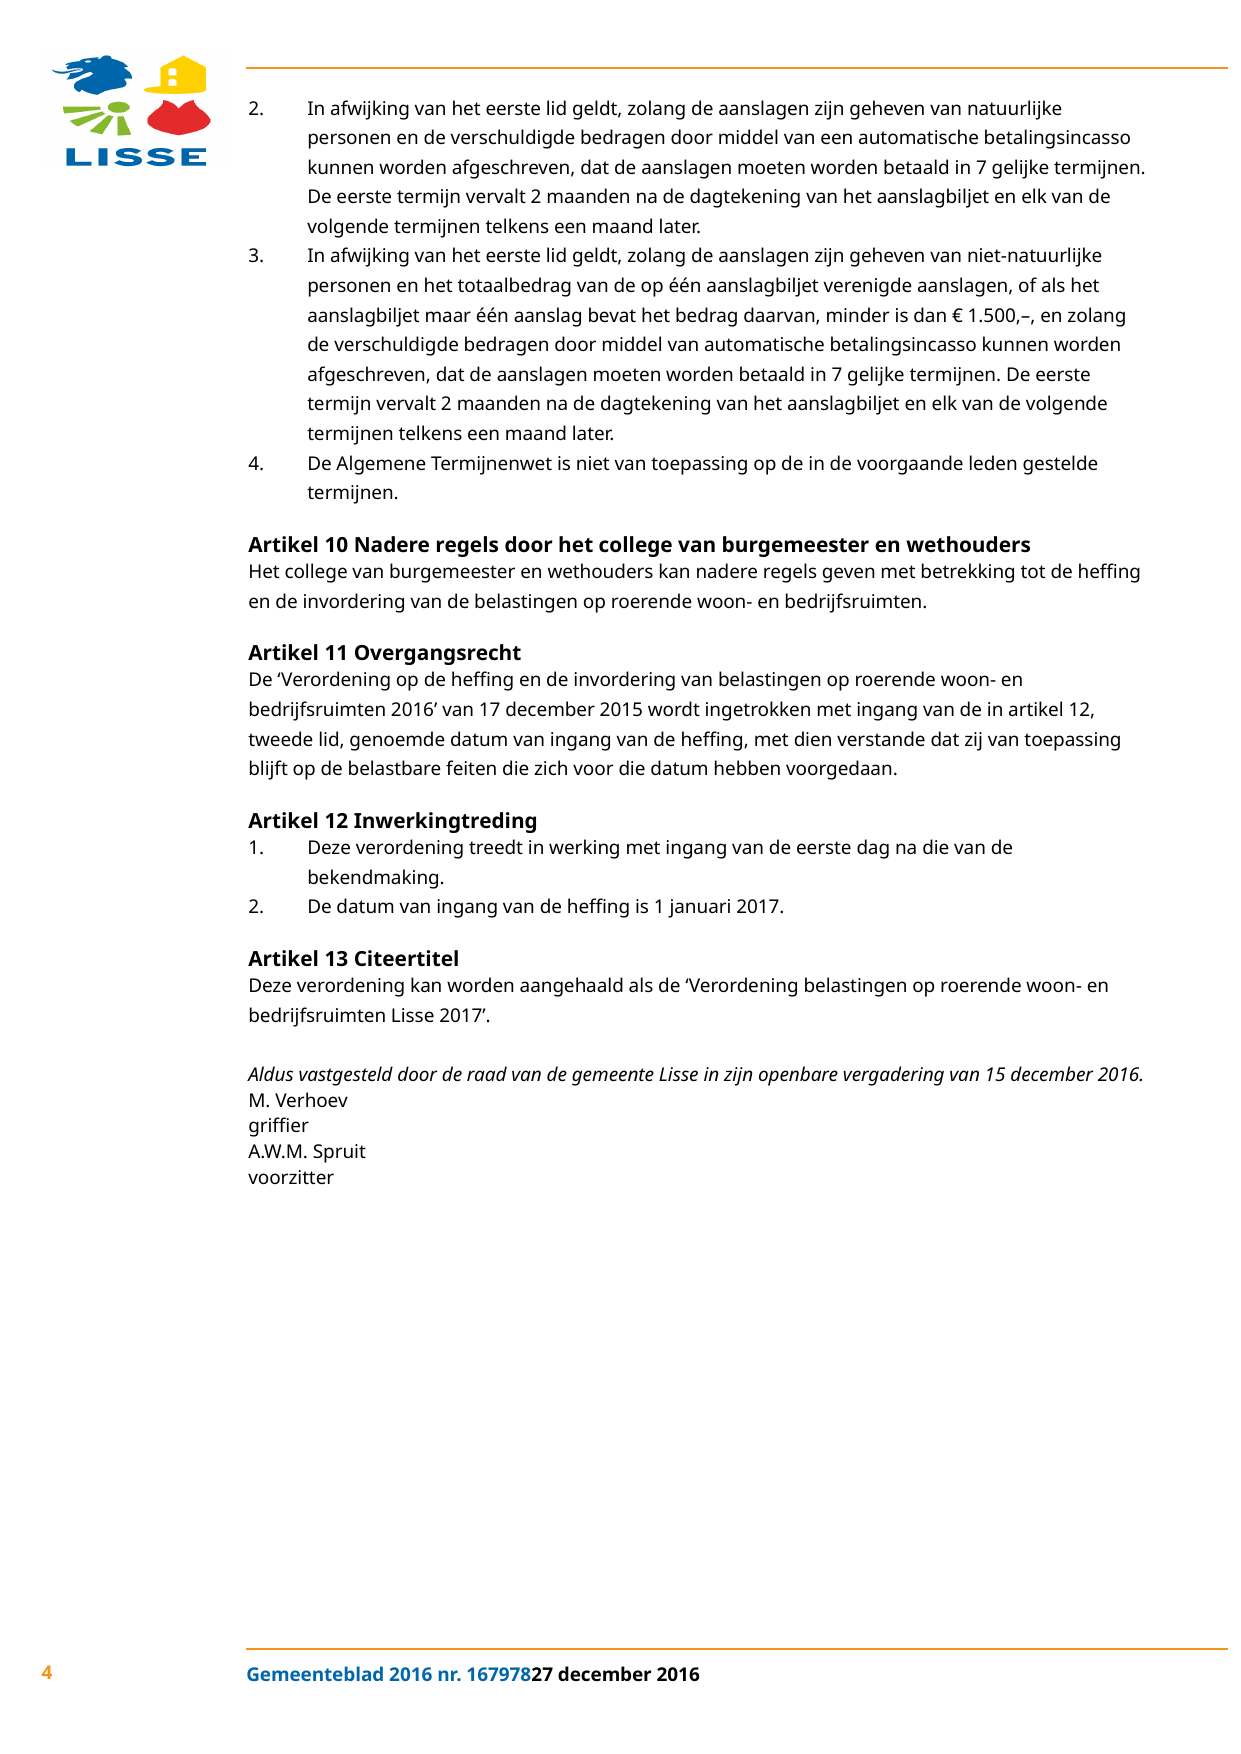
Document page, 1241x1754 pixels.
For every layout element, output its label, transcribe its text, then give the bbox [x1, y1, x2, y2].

picture [41, 47, 231, 172]
text Aldus vastgesteld door de raad van de gemeente Lisse in zijn openbare vergadering van 15 december 2016. [248, 1061, 1152, 1087]
list De datum van ingang van de heffing is 1 januari 2017. [248, 893, 1152, 919]
text Het college van burgemeester en wethouders kan nadere regels geven met betrekking tot de heffing en de invordering van de belastingen op roerende woon- en bedrijfsruimten. [248, 558, 1152, 613]
text M. Verhoev [248, 1087, 1152, 1112]
text A.W.M. Spruit [248, 1138, 1152, 1164]
text Artikel 12 Inwerkingtreding [248, 806, 1152, 834]
text Deze verordening kan worden aangehaald als de ‘Verordening belastingen op roerende woon- en bedrijfsruimten Lisse 2017’. [248, 972, 1152, 1028]
list Deze verordening treedt in werking met ingang van de eerste dag na die van de bekendmaking. [248, 834, 1152, 889]
list In afwijking van het eerste lid geldt, zolang de aanslagen zijn geheven van natuurlijke personen en de verschuldigde bedragen door middel van een automatische betalingsincasso kunnen worden afgeschreven, dat de aanslagen moeten worden betaald in 7 gelijke termijnen. De eerste termijn vervalt 2 maanden na de dagtekening van het aanslagbiljet en elk van de volgende termijnen telkens een maand later. [248, 95, 1152, 239]
text Artikel 10 Nadere regels door het college van burgemeester en wethouders [248, 530, 1152, 558]
text voorzitter [248, 1164, 1152, 1190]
text Artikel 11 Overgangsrecht [248, 638, 1152, 667]
text griffier [248, 1112, 1152, 1138]
text De ‘Verordening op de heffing en de invordering van belastingen op roerende woon- en bedrijfsruimten 2016’ van 17 december 2015 wordt ingetrokken met ingang van de in artikel 12, tweede lid, genoemde datum van ingang van de heffing, met dien verstande dat zij van toepassing blijft op de belastbare feiten die zich voor die datum hebben voorgedaan. [248, 667, 1152, 781]
list In afwijking van het eerste lid geldt, zolang de aanslagen zijn geheven van niet-natuurlijke personen en het totaalbedrag van de op één aanslagbiljet verenigde aanslagen, of als het aanslagbiljet maar één aanslag bevat het bedrag daarvan, minder is dan € 1.500,–, en zolang de verschuldigde bedragen door middel van automatische betalingsincasso kunnen worden afgeschreven, dat de aanslagen moeten worden betaald in 7 gelijke termijnen. De eerste termijn vervalt 2 maanden na de dagtekening van het aanslagbiljet en elk van de volgende termijnen telkens een maand later. [248, 243, 1152, 446]
text Artikel 13 Citeertitel [248, 944, 1152, 972]
list De Algemene Termijnenwet is niet van toepassing op de in de voorgaande leden gestelde termijnen. [248, 450, 1152, 505]
